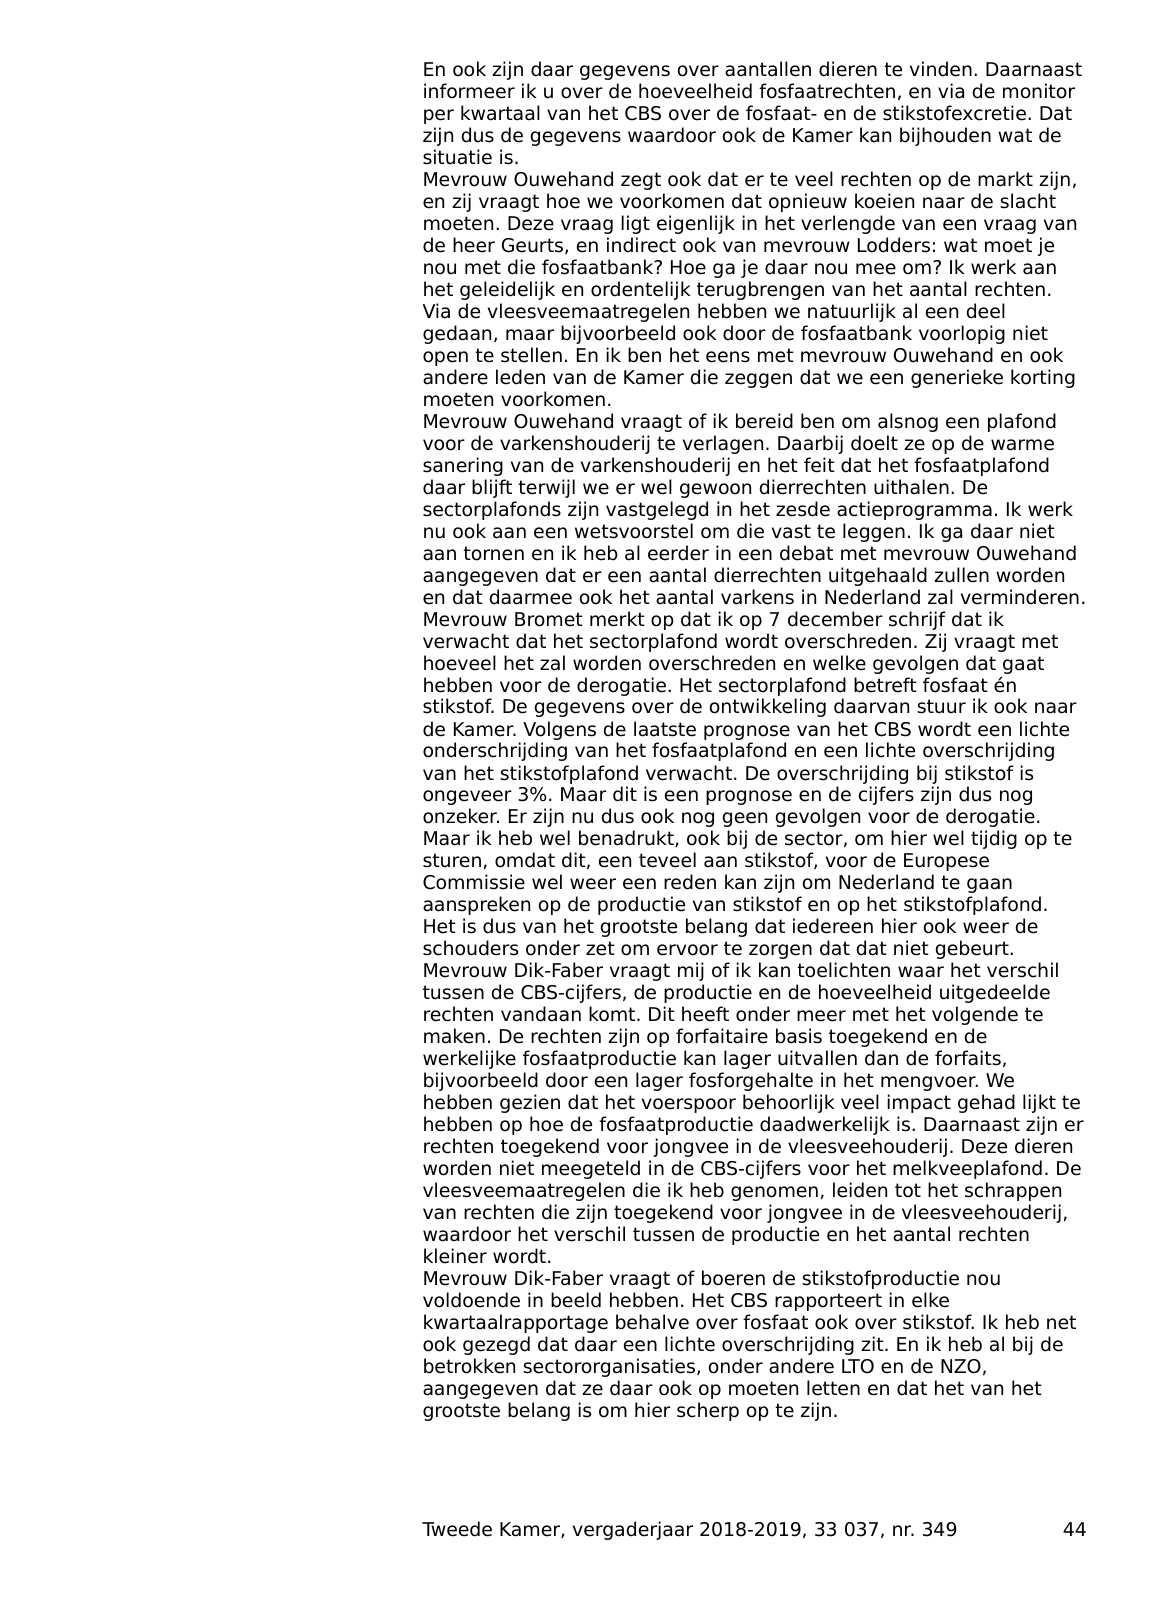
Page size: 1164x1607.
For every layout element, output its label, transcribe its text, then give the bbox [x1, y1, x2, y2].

text Mevrouw Dik-Faber vraagt of boeren de stikstofproductie nou voldoende in beeld hebben. Het CBS rapporteert in elke kwartaalrapportage behalve over fosfaat ook over stikstof. Ik heb net ook gezegd dat daar een lichte overschrijding zit. En ik heb al bij de betrokken sectororganisaties, onder andere LTO en de NZO, aangegeven dat ze daar ook op moeten letten en dat het van het grootste belang is om hier scherp op te zijn. [422, 1268, 1087, 1422]
text Mevrouw Bromet merkt op dat ik op 7 december schrijf dat ik verwacht dat het sectorplafond wordt overschreden. Zij vraagt met hoeveel het zal worden overschreden en welke gevolgen dat gaat hebben voor de derogatie. Het sectorplafond betreft fosfaat én stikstof. De gegevens over de ontwikkeling daarvan stuur ik ook naar de Kamer. Volgens de laatste prognose van het CBS wordt een lichte onderschrijding van het fosfaatplafond en een lichte overschrijding van het stikstofplafond verwacht. De overschrijding bij stikstof is ongeveer 3%. Maar dit is een prognose en de cijfers zijn dus nog onzeker. Er zijn nu dus ook nog geen gevolgen voor de derogatie. Maar ik heb wel benadrukt, ook bij de sector, om hier wel tijdig op te sturen, omdat dit, een teveel aan stikstof, voor de Europese Commissie wel weer een reden kan zijn om Nederland te gaan aanspreken op de productie van stikstof en op het stikstofplafond. Het is dus van het grootste belang dat iedereen hier ook weer de schouders onder zet om ervoor te zorgen dat dat niet gebeurt. [422, 608, 1087, 960]
text Mevrouw Ouwehand vraagt of ik bereid ben om alsnog een plafond voor de varkenshouderij te verlagen. Daarbij doelt ze op de warme sanering van de varkenshouderij en het feit dat het fosfaatplafond daar blijft terwijl we er wel gewoon dierrechten uithalen. De sectorplafonds zijn vastgelegd in het zesde actieprogramma. Ik werk nu ook aan een wetsvoorstel om die vast te leggen. Ik ga daar niet aan tornen en ik heb al eerder in een debat met mevrouw Ouwehand aangegeven dat er een aantal dierrechten uitgehaald zullen worden en dat daarmee ook het aantal varkens in Nederland zal verminderen. [422, 411, 1087, 608]
text En ook zijn daar gegevens over aantallen dieren te vinden. Daarnaast informeer ik u over de hoeveelheid fosfaatrechten, en via de monitor per kwartaal van het CBS over de fosfaat- en de stikstofexcretie. Dat zijn dus de gegevens waardoor ook de Kamer kan bijhouden wat de situatie is. [422, 59, 1087, 169]
text Mevrouw Ouwehand zegt ook dat er te veel rechten op de markt zijn, en zij vraagt hoe we voorkomen dat opnieuw koeien naar de slacht moeten. Deze vraag ligt eigenlijk in het verlengde van een vraag van de heer Geurts, en indirect ook van mevrouw Lodders: wat moet je nou met die fosfaatbank? Hoe ga je daar nou mee om? Ik werk aan het geleidelijk en ordentelijk terugbrengen van het aantal rechten. Via de vleesveemaatregelen hebben we natuurlijk al een deel gedaan, maar bijvoorbeeld ook door de fosfaatbank voorlopig niet open te stellen. En ik ben het eens met mevrouw Ouwehand en ook andere leden van de Kamer die zeggen dat we een generieke korting moeten voorkomen. [422, 169, 1087, 411]
text Mevrouw Dik-Faber vraagt mij of ik kan toelichten waar het verschil tussen de CBS-cijfers, de productie en de hoeveelheid uitgedeelde rechten vandaan komt. Dit heeft onder meer met het volgende te maken. De rechten zijn op forfaitaire basis toegekend en de werkelijke fosfaatproductie kan lager uitvallen dan de forfaits, bijvoorbeeld door een lager fosforgehalte in het mengvoer. We hebben gezien dat het voerspoor behoorlijk veel impact gehad lijkt te hebben op hoe de fosfaatproductie daadwerkelijk is. Daarnaast zijn er rechten toegekend voor jongvee in de vleesveehouderij. Deze dieren worden niet meegeteld in de CBS-cijfers voor het melkveeplafond. De vleesveemaatregelen die ik heb genomen, leiden tot het schrappen van rechten die zijn toegekend voor jongvee in de vleesveehouderij, waardoor het verschil tussen de productie en het aantal rechten kleiner wordt. [422, 960, 1087, 1268]
